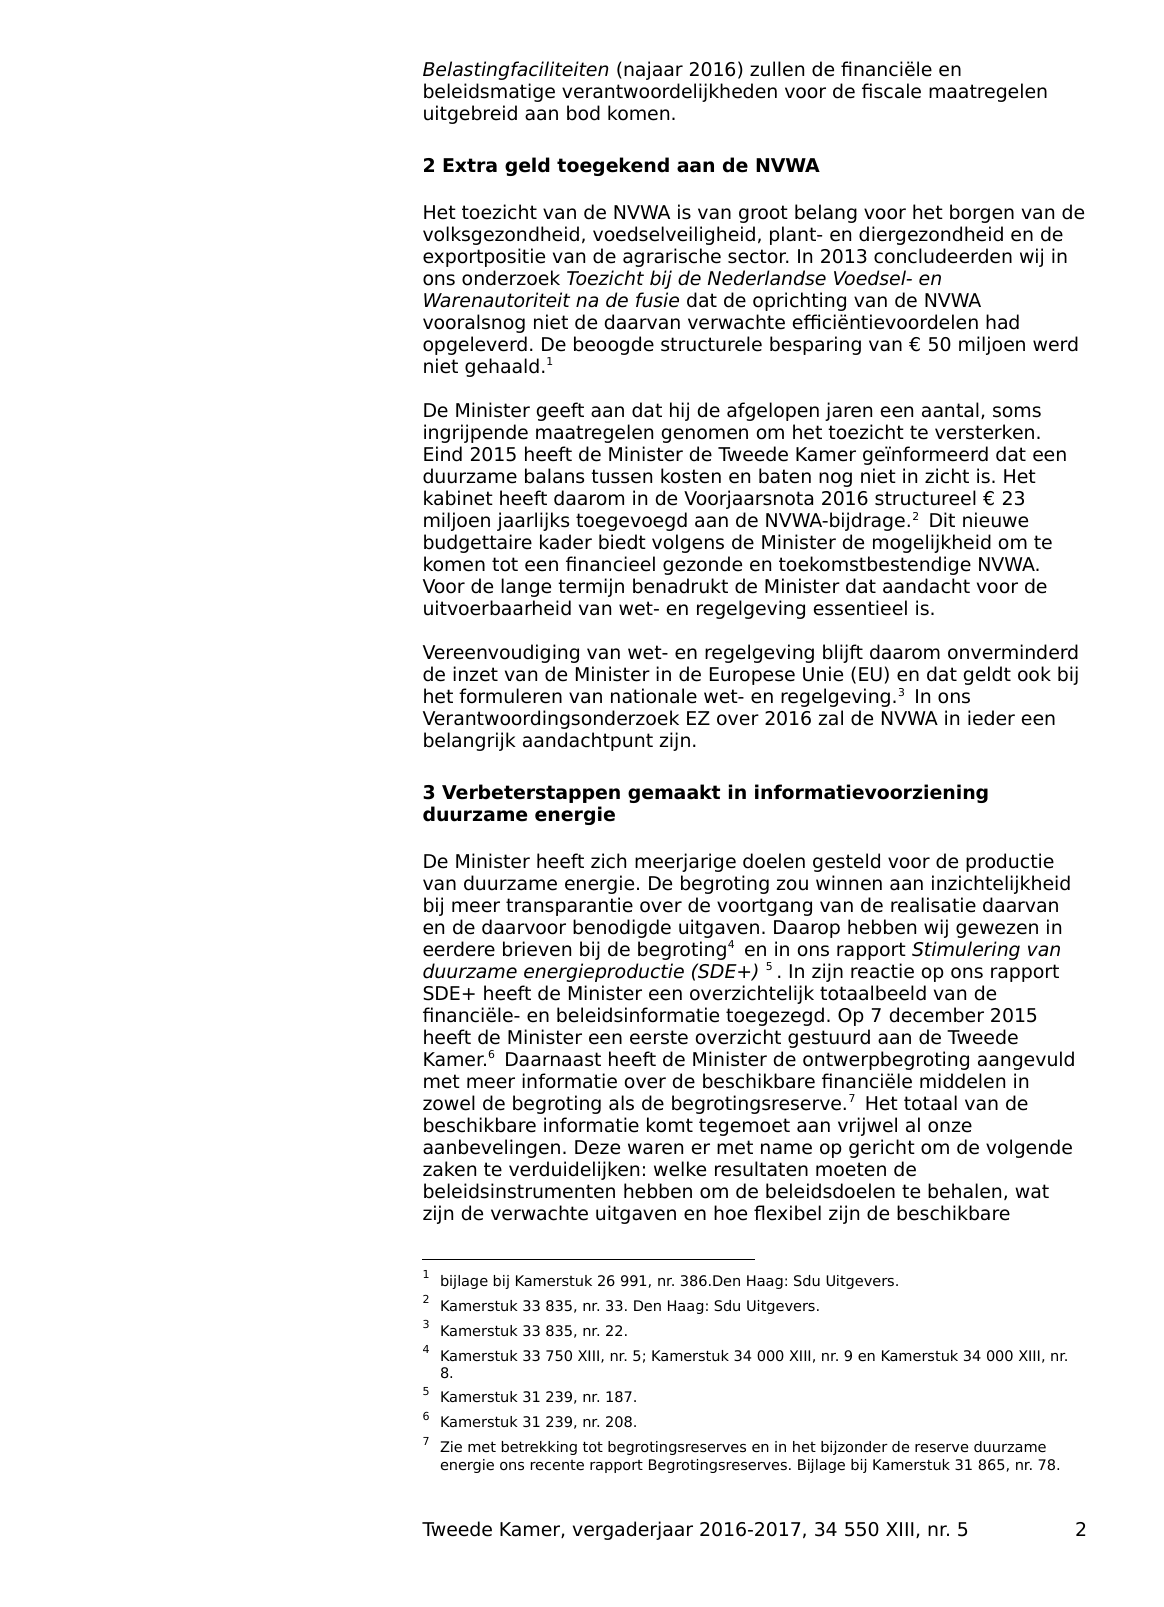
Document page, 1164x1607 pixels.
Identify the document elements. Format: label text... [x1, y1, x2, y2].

text Kamerstuk 33 835, nr. 22. [422, 1318, 1087, 1341]
text De Minister geeft aan dat hij de afgelopen jaren een aantal, soms ingrijpende maatregelen genomen om het toezicht te versterken. Eind 2015 heeft de Minister de Tweede Kamer geïnformeerd dat een duurzame balans tussen kosten en baten nog niet in zicht is. Het kabinet heeft daarom in de Voorjaarsnota 2016 structureel € 23 miljoen jaarlijks toegevoegd aan de NVWA-bijdrage. Dit nieuwe budgettaire kader biedt volgens de Minister de mogelijkheid om te komen tot een financieel gezonde en toekomstbestendige NVWA. Voor de lange termijn benadrukt de Minister dat aandacht voor de uitvoerbaarheid van wet- en regelgeving essentieel is. [422, 400, 1087, 620]
text bijlage bij Kamerstuk 26 991, nr. 386.Den Haag: Sdu Uitgevers. [422, 1268, 1087, 1291]
text Belastingfaciliteiten (najaar 2016) zullen de financiële en beleidsmatige verantwoordelijkheden voor de fiscale maatregelen uitgebreid aan bod komen. [422, 59, 1087, 125]
text Kamerstuk 33 835, nr. 33. Den Haag: Sdu Uitgevers. [422, 1293, 1087, 1316]
text Het toezicht van de NVWA is van groot belang voor het borgen van de volksgezondheid, voedselveiligheid, plant- en diergezondheid en de exportpositie van de agrarische sector. In 2013 concludeerden wij in ons onderzoek Toezicht bij de Nederlandse Voedsel- en Warenautoriteit na de fusie dat de oprichting van de NVWA vooralsnog niet de daarvan verwachte efficiëntievoordelen had opgeleverd. De beoogde structurele besparing van € 50 miljoen werd niet gehaald. [422, 202, 1087, 378]
text Zie met betrekking tot begrotingsreserves en in het bijzonder de reserve duurzame energie ons recente rapport Begrotingsreserves. Bijlage bij Kamerstuk 31 865, nr. 78. [422, 1435, 1087, 1474]
subtitle 3 Verbeterstappen gemaakt in informatievoorziening duurzame energie [422, 782, 1087, 826]
text De Minister heeft zich meerjarige doelen gesteld voor de productie van duurzame energie. De begroting zou winnen aan inzichtelijkheid bij meer transparantie over de voortgang van de realisatie daarvan en de daarvoor benodigde uitgaven. Daarop hebben wij gewezen in eerdere brieven bij de begroting en in ons rapport Stimulering van duurzame energieproductie (SDE+) . In zijn reactie op ons rapport SDE+ heeft de Minister een overzichtelijk totaalbeeld van de financiële- en beleidsinformatie toegezegd. Op 7 december 2015 heeft de Minister een eerste overzicht gestuurd aan de Tweede Kamer. Daarnaast heeft de Minister de ontwerpbegroting aangevuld met meer informatie over de beschikbare financiële middelen in zowel de begroting als de begrotingsreserve. Het totaal van de beschikbare informatie komt tegemoet aan vrijwel al onze aanbevelingen. Deze waren er met name op gericht om de volgende zaken te verduidelijken: welke resultaten moeten de beleidsinstrumenten hebben om de beleidsdoelen te behalen, wat zijn de verwachte uitgaven en hoe flexibel zijn de beschikbare [422, 851, 1087, 1224]
text Vereenvoudiging van wet- en regelgeving blijft daarom onverminderd de inzet van de Minister in de Europese Unie (EU) en dat geldt ook bij het formuleren van nationale wet- en regelgeving. In ons Verantwoordingsonderzoek EZ over 2016 zal de NVWA in ieder een belangrijk aandachtpunt zijn. [422, 642, 1087, 752]
text Kamerstuk 31 239, nr. 187. [422, 1385, 1087, 1407]
text Kamerstuk 33 750 XIII, nr. 5; Kamerstuk 34 000 XIII, nr. 9 en Kamerstuk 34 000 XIII, nr. 8. [422, 1343, 1087, 1382]
subtitle 2 Extra geld toegekend aan de NVWA [422, 155, 1087, 177]
text Kamerstuk 31 239, nr. 208. [422, 1410, 1087, 1432]
